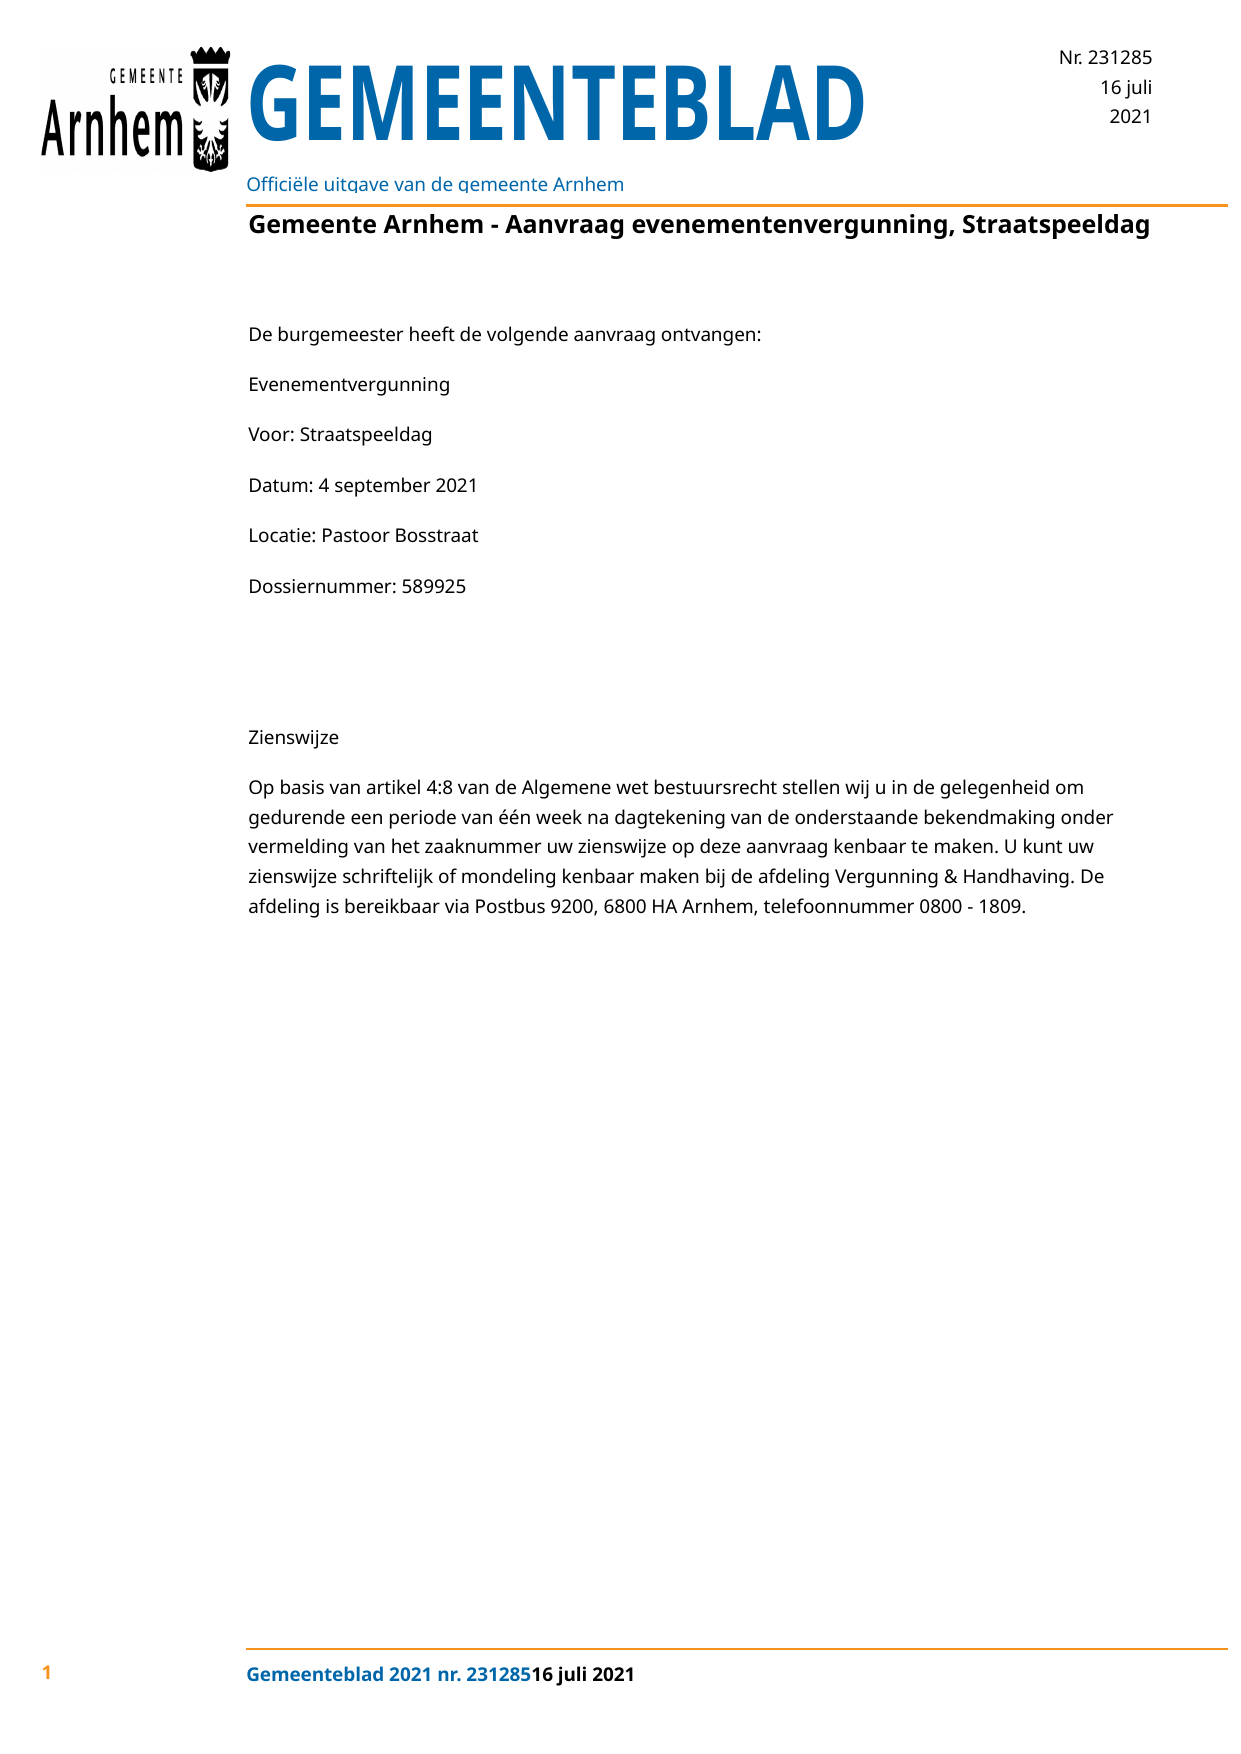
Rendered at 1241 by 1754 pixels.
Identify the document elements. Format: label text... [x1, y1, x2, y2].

text Zienswijze [248, 724, 1152, 750]
text Gemeente Arnhem - Aanvraag evenementenvergunning, Straatspeeldag [248, 207, 1152, 241]
text Dossiernummer: 589925 [248, 573, 1152, 598]
text Locatie: Pastoor Bosstraat [248, 522, 1152, 548]
text Datum: 4 september 2021 [248, 472, 1152, 498]
text Voor: Straatspeeldag [248, 422, 1152, 447]
text De burgemeester heeft de volgende aanvraag ontvangen: [248, 321, 1152, 346]
picture [41, 47, 231, 172]
text Op basis van artikel 4:8 van de Algemene wet bestuursrecht stellen wij u in de gelegenheid om gedurende een periode van één week na dagtekening van de onderstaande bekendmaking onder vermelding van het zaaknummer uw zienswijze op deze aanvraag kenbaar te maken. U kunt uw zienswijze schriftelijk of mondeling kenbaar maken bij de afdeling Vergunning & Handhaving. De afdeling is bereikbaar via Postbus 9200, 6800 HA Arnhem, telefoonnummer 0800 - 1809. [248, 774, 1152, 918]
text Evenementvergunning [248, 371, 1152, 397]
